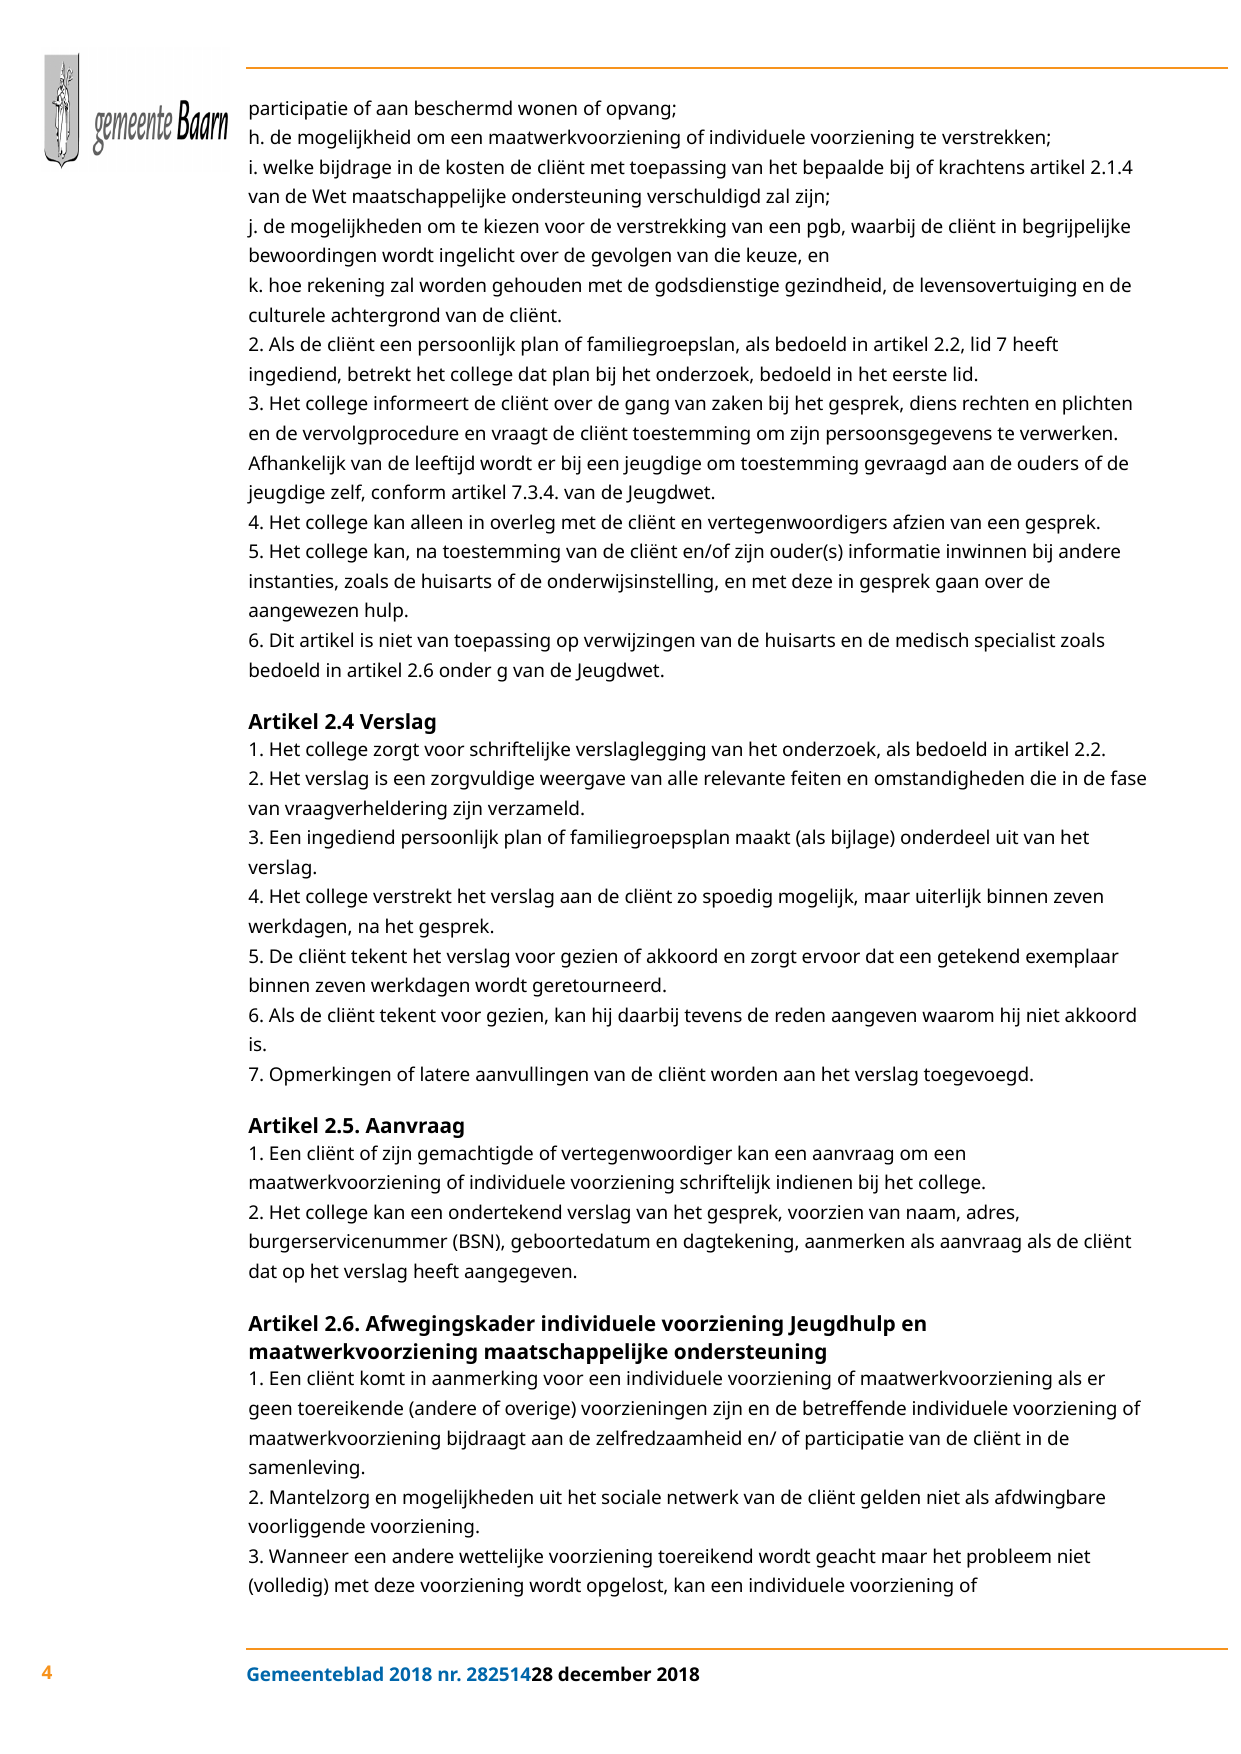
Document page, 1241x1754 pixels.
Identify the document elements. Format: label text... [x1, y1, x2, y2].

text 3. Een ingediend persoonlijk plan of familiegroepsplan maakt (als bijlage) onderdeel uit van het verslag. [248, 824, 1152, 880]
text 2. Het verslag is een zorgvuldige weergave van alle relevante feiten en omstandigheden die in de fase van vraagverheldering zijn verzameld. [248, 765, 1152, 821]
text 4. Het college kan alleen in overleg met de cliënt en vertegenwoordigers afzien van een gesprek. [248, 509, 1152, 535]
text 4. Het college verstrekt het verslag aan de cliënt zo spoedig mogelijk, maar uiterlijk binnen zeven werkdagen, na het gesprek. [248, 884, 1152, 939]
text participatie of aan beschermd wonen of opvang; [248, 95, 1152, 121]
text 7. Opmerkingen of latere aanvullingen van de cliënt worden aan het verslag toegevoegd. [248, 1061, 1152, 1087]
text Artikel 2.4 Verslag [248, 707, 1152, 736]
text k. hoe rekening zal worden gehouden met de godsdienstige gezindheid, de levensovertuiging en de culturele achtergrond van de cliënt. [248, 272, 1152, 328]
text 3. Wanneer een andere wettelijke voorziening toereikend wordt geacht maar het probleem niet (volledig) met deze voorziening wordt opgelost, kan een individuele voorziening of [248, 1543, 1152, 1598]
text Artikel 2.5. Aanvraag [248, 1112, 1152, 1140]
text 1. Het college zorgt voor schriftelijke verslaglegging van het onderzoek, als bedoeld in artikel 2.2. [248, 736, 1152, 761]
text 1. Een cliënt komt in aanmerking voor een individuele voorziening of maatwerkvoorziening als er geen toereikende (andere of overige) voorzieningen zijn en de betreffende individuele voorziening of maatwerkvoorziening bijdraagt aan de zelfredzaamheid en/ of participatie van de cliënt in de samenleving. [248, 1366, 1152, 1480]
text j. de mogelijkheden om te kiezen voor de verstrekking van een pgb, waarbij de cliënt in begrijpelijke bewoordingen wordt ingelicht over de gevolgen van die keuze, en [248, 213, 1152, 268]
text Afhankelijk van de leeftijd wordt er bij een jeugdige om toestemming gevraagd aan de ouders of de jeugdige zelf, conform artikel 7.3.4. van de Jeugdwet. [248, 450, 1152, 505]
text 5. De cliënt tekent het verslag voor gezien of akkoord en zorgt ervoor dat een getekend exemplaar binnen zeven werkdagen wordt geretourneerd. [248, 943, 1152, 998]
text i. welke bijdrage in de kosten de cliënt met toepassing van het bepaalde bij of krachtens artikel 2.1.4 van de Wet maatschappelijke ondersteuning verschuldigd zal zijn; [248, 154, 1152, 209]
text 3. Het college informeert de cliënt over de gang van zaken bij het gesprek, diens rechten en plichten en de vervolgprocedure en vraagt de cliënt toestemming om zijn persoonsgegevens te verwerken. [248, 391, 1152, 446]
text 2. Het college kan een ondertekend verslag van het gesprek, voorzien van naam, adres, burgerservicenummer (BSN), geboortedatum en dagtekening, aanmerken als aanvraag als de cliënt dat op het verslag heeft aangegeven. [248, 1199, 1152, 1284]
picture [41, 47, 231, 172]
text 2. Mantelzorg en mogelijkheden uit het sociale netwerk van de cliënt gelden niet als afdwingbare voorliggende voorziening. [248, 1484, 1152, 1539]
text 5. Het college kan, na toestemming van de cliënt en/of zijn ouder(s) informatie inwinnen bij andere instanties, zoals de huisarts of de onderwijsinstelling, en met deze in gesprek gaan over de aangewezen hulp. [248, 538, 1152, 623]
text 6. Als de cliënt tekent voor gezien, kan hij daarbij tevens de reden aangeven waarom hij niet akkoord is. [248, 1002, 1152, 1057]
text Artikel 2.6. Afwegingskader individuele voorziening Jeugdhulp en maatwerkvoorziening maatschappelijke ondersteuning [248, 1309, 1152, 1366]
text 1. Een cliënt of zijn gemachtigde of vertegenwoordiger kan een aanvraag om een maatwerkvoorziening of individuele voorziening schriftelijk indienen bij het college. [248, 1140, 1152, 1195]
text 6. Dit artikel is niet van toepassing op verwijzingen van de huisarts en de medisch specialist zoals bedoeld in artikel 2.6 onder g van de Jeugdwet. [248, 627, 1152, 683]
text h. de mogelijkheid om een maatwerkvoorziening of individuele voorziening te verstrekken; [248, 124, 1152, 150]
text 2. Als de cliënt een persoonlijk plan of familiegroepslan, als bedoeld in artikel 2.2, lid 7 heeft ingediend, betrekt het college dat plan bij het onderzoek, bedoeld in het eerste lid. [248, 331, 1152, 387]
